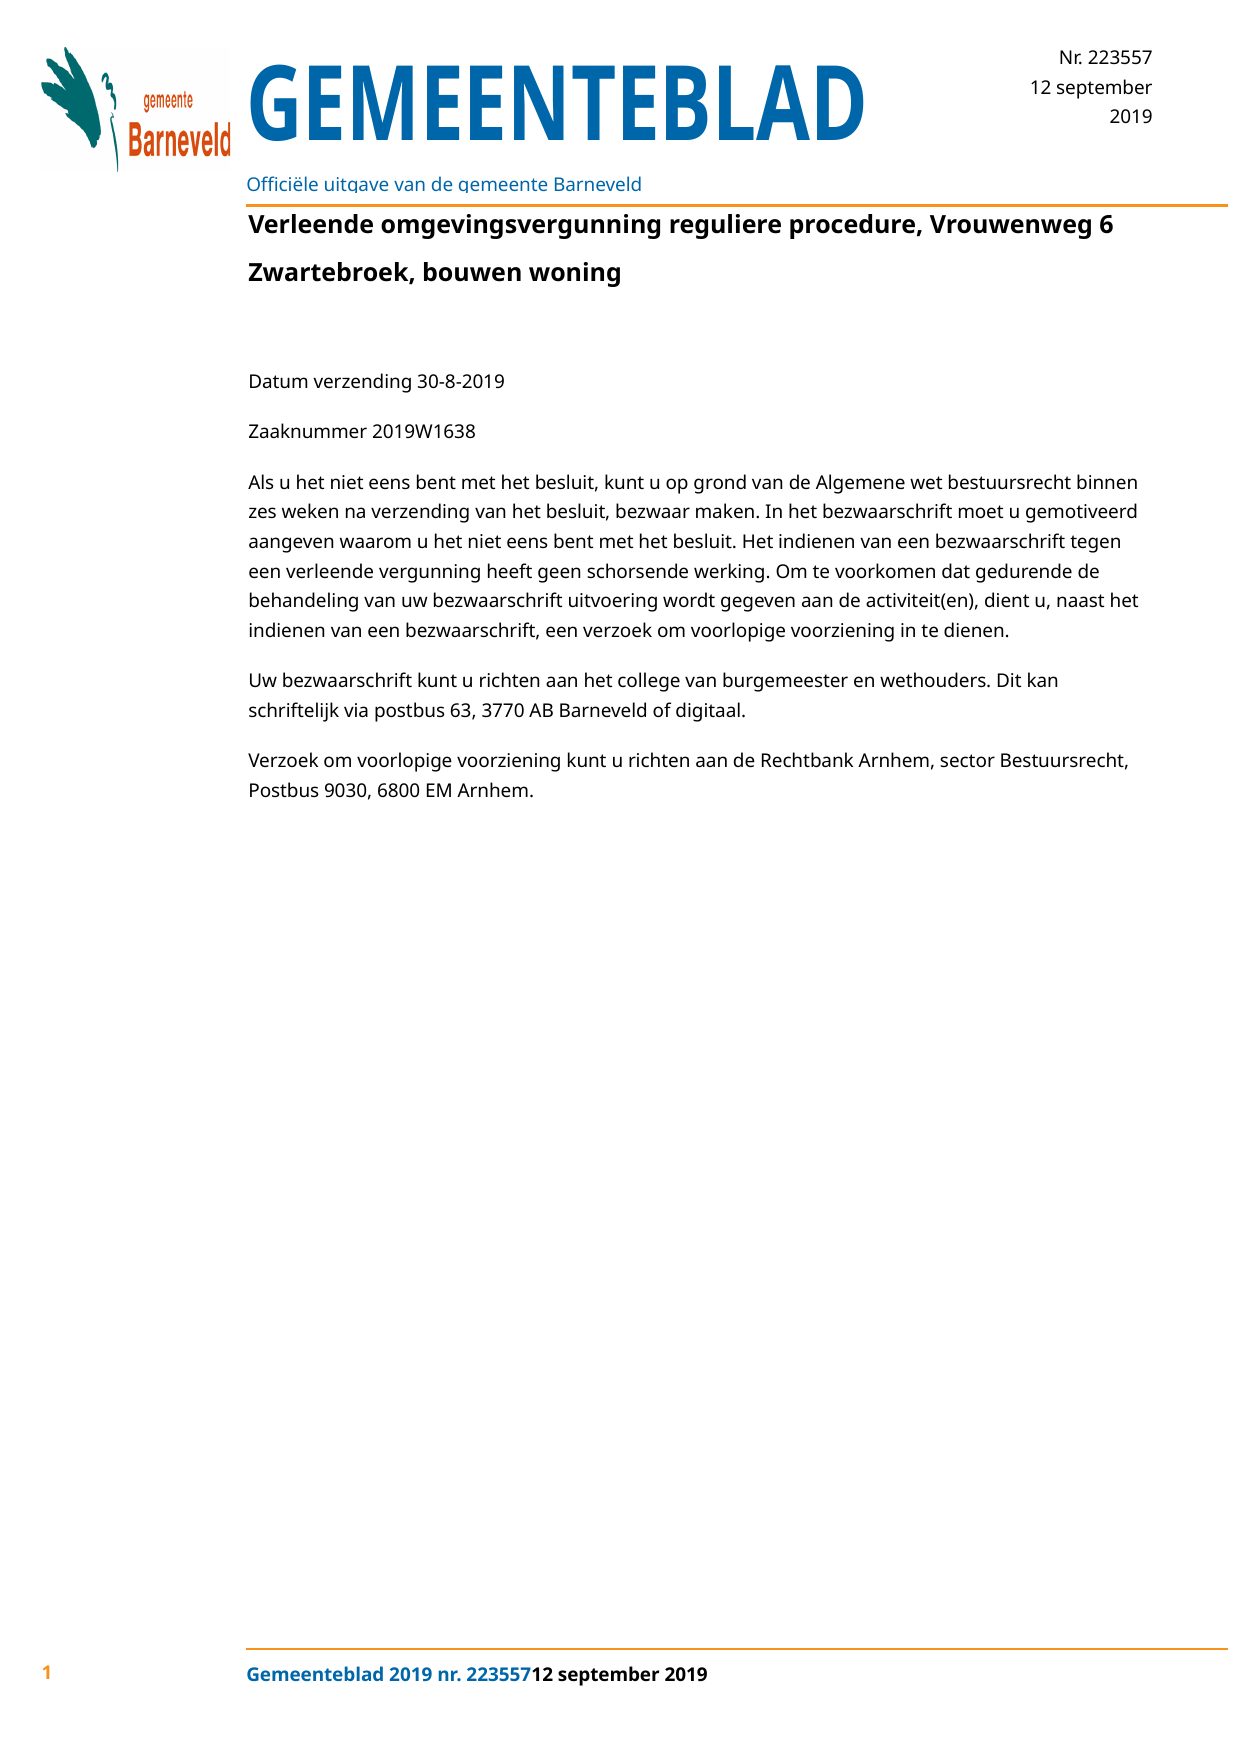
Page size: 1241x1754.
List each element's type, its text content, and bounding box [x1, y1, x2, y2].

text Verzoek om voorlopige voorziening kunt u richten aan de Rechtbank Arnhem, sector Bestuursrecht, Postbus 9030, 6800 EM Arnhem. [248, 747, 1152, 803]
text Verleende omgevingsvergunning reguliere procedure, Vrouwenweg 6 Zwartebroek, bouwen woning [248, 207, 1152, 288]
text Uw bezwaarschrift kunt u richten aan het college van burgemeester en wethouders. Dit kan schriftelijk via postbus 63, 3770 AB Barneveld of digitaal. [248, 667, 1152, 723]
text Zaaknummer 2019W1638 [248, 419, 1152, 444]
text Datum verzending 30-8-2019 [248, 368, 1152, 394]
text Als u het niet eens bent met het besluit, kunt u op grond van de Algemene wet bestuursrecht binnen zes weken na verzending van het besluit, bezwaar maken. In het bezwaarschrift moet u gemotiveerd aangeven waarom u het niet eens bent met het besluit. Het indienen van een bezwaarschrift tegen een verleende vergunning heeft geen schorsende werking. Om te voorkomen dat gedurende de behandeling van uw bezwaarschrift uitvoering wordt gegeven aan de activiteit(en), dient u, naast het indienen van een bezwaarschrift, een verzoek om voorlopige voorziening in te dienen. [248, 469, 1152, 643]
picture [41, 47, 231, 172]
